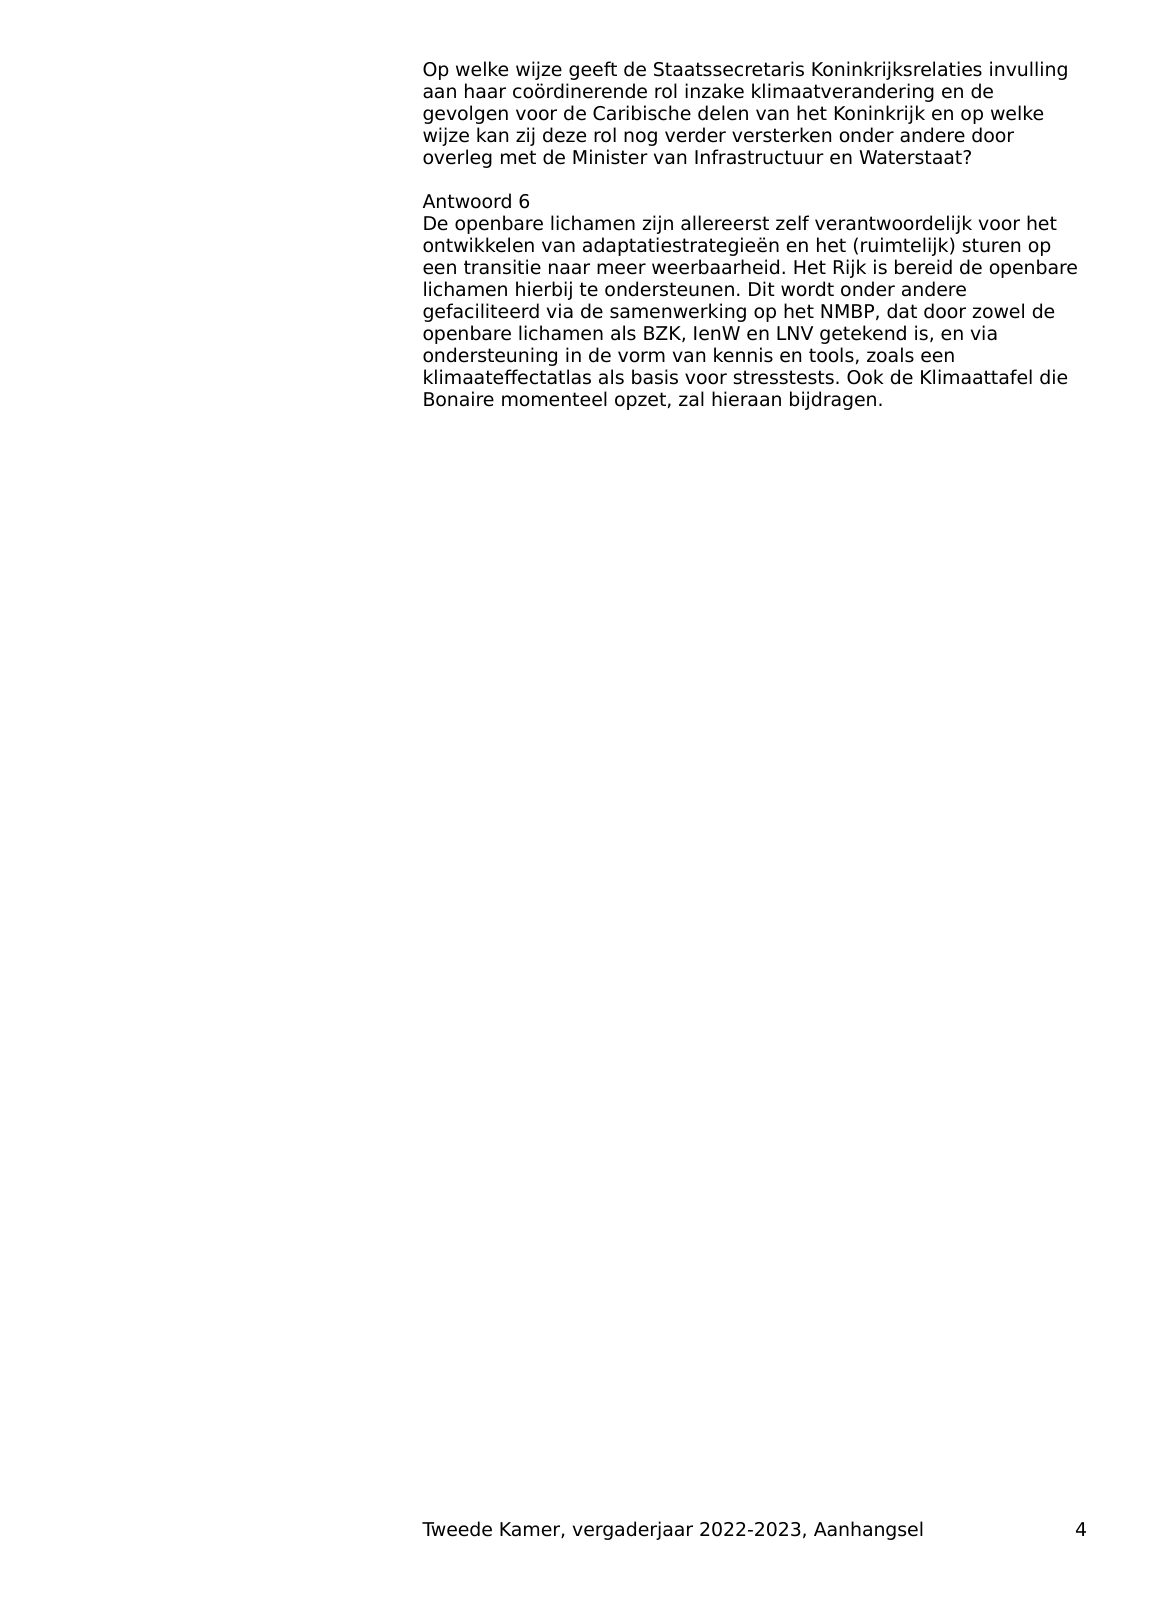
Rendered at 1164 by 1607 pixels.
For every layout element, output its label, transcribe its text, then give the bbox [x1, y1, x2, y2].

text Op welke wijze geeft de Staatssecretaris Koninkrijksrelaties invulling aan haar coördinerende rol inzake klimaatverandering en de gevolgen voor de Caribische delen van het Koninkrijk en op welke wijze kan zij deze rol nog verder versterken onder andere door overleg met de Minister van Infrastructuur en Waterstaat? [422, 59, 1087, 169]
text De openbare lichamen zijn allereerst zelf verantwoordelijk voor het ontwikkelen van adaptatiestrategieën en het (ruimtelijk) sturen op een transitie naar meer weerbaarheid. Het Rijk is bereid de openbare lichamen hierbij te ondersteunen. Dit wordt onder andere gefaciliteerd via de samenwerking op het NMBP, dat door zowel de openbare lichamen als BZK, IenW en LNV getekend is, en via ondersteuning in de vorm van kennis en tools, zoals een klimaateffectatlas als basis voor stresstests. Ook de Klimaattafel die Bonaire momenteel opzet, zal hieraan bijdragen. [422, 213, 1087, 411]
text Antwoord 6 [422, 191, 1087, 213]
